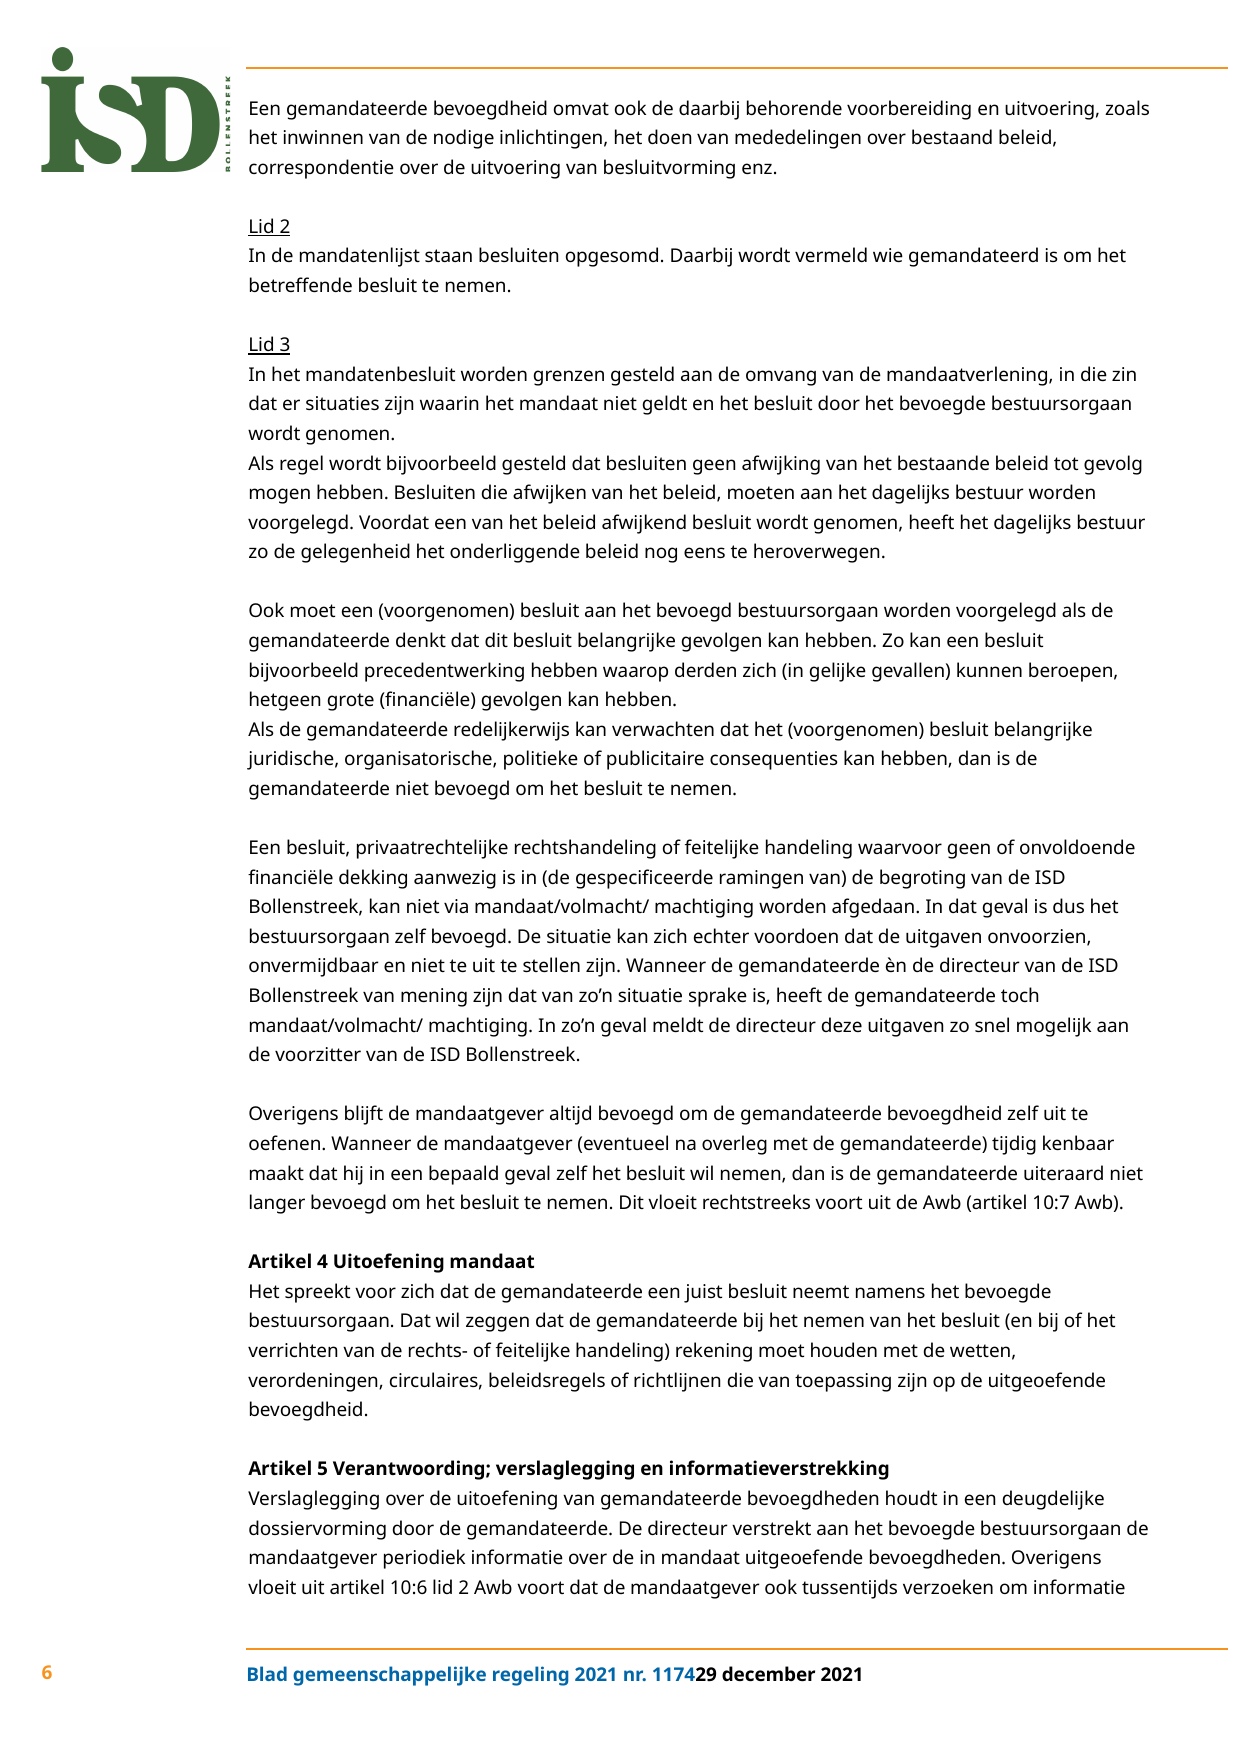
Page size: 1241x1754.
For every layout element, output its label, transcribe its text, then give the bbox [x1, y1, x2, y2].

text Een gemandateerde bevoegdheid omvat ook de daarbij behorende voorbereiding en uitvoering, zoals het inwinnen van de nodige inlichtingen, het doen van mededelingen over bestaand beleid, correspondentie over de uitvoering van besluitvorming enz. [248, 95, 1152, 180]
text Als de gemandateerde redelijkerwijs kan verwachten dat het (voorgenomen) besluit belangrijke juridische, organisatorische, politieke of publicitaire consequenties kan hebben, dan is de gemandateerde niet bevoegd om het besluit te nemen. [248, 716, 1152, 801]
text Lid 2 [248, 213, 1152, 239]
text In het mandatenbesluit worden grenzen gesteld aan de omvang van de mandaatverlening, in die zin dat er situaties zijn waarin het mandaat niet geldt en het besluit door het bevoegde bestuursorgaan wordt genomen. [248, 361, 1152, 446]
text Ook moet een (voorgenomen) besluit aan het bevoegd bestuursorgaan worden voorgelegd als de gemandateerde denkt dat dit besluit belangrijke gevolgen kan hebben. Zo kan een besluit bijvoorbeeld precedentwerking hebben waarop derden zich (in gelijke gevallen) kunnen beroepen, hetgeen grote (financiële) gevolgen kan hebben. [248, 598, 1152, 712]
text Verslaglegging over de uitoefening van gemandateerde bevoegdheden houdt in een deugdelijke dossiervorming door de gemandateerde. De directeur verstrekt aan het bevoegde bestuursorgaan de mandaatgever periodiek informatie over de in mandaat uitgeoefende bevoegdheden. Overigens vloeit uit artikel 10:6 lid 2 Awb voort dat de mandaatgever ook tussentijds verzoeken om informatie [248, 1485, 1152, 1600]
text Lid 3 [248, 331, 1152, 357]
text Een besluit, privaatrechtelijke rechtshandeling of feitelijke handeling waarvoor geen of onvoldoende financiële dekking aanwezig is in (de gespecificeerde ramingen van) de begroting van de ISD Bollenstreek, kan niet via mandaat/volmacht/ machtiging worden afgedaan. In dat geval is dus het bestuursorgaan zelf bevoegd. De situatie kan zich echter voordoen dat de uitgaven onvoorzien, onvermijdbaar en niet te uit te stellen zijn. Wanneer de gemandateerde èn de directeur van de ISD Bollenstreek van mening zijn dat van zo’n situatie sprake is, heeft de gemandateerde toch mandaat/volmacht/ machtiging. In zo’n geval meldt de directeur deze uitgaven zo snel mogelijk aan de voorzitter van de ISD Bollenstreek. [248, 834, 1152, 1067]
picture [41, 47, 231, 172]
text Overigens blijft de mandaatgever altijd bevoegd om de gemandateerde bevoegdheid zelf uit te oefenen. Wanneer de mandaatgever (eventueel na overleg met de gemandateerde) tijdig kenbaar maakt dat hij in een bepaald geval zelf het besluit wil nemen, dan is de gemandateerde uiteraard niet langer bevoegd om het besluit te nemen. Dit vloeit rechtstreeks voort uit de Awb (artikel 10:7 Awb). [248, 1101, 1152, 1215]
text Het spreekt voor zich dat de gemandateerde een juist besluit neemt namens het bevoegde bestuursorgaan. Dat wil zeggen dat de gemandateerde bij het nemen van het besluit (en bij of het verrichten van de rechts- of feitelijke handeling) rekening moet houden met de wetten, verordeningen, circulaires, beleidsregels of richtlijnen die van toepassing zijn op de uitgeoefende bevoegdheid. [248, 1278, 1152, 1422]
text Als regel wordt bijvoorbeeld gesteld dat besluiten geen afwijking van het bestaande beleid tot gevolg mogen hebben. Besluiten die afwijken van het beleid, moeten aan het dagelijks bestuur worden voorgelegd. Voordat een van het beleid afwijkend besluit wordt genomen, heeft het dagelijks bestuur zo de gelegenheid het onderliggende beleid nog eens te heroverwegen. [248, 450, 1152, 564]
text Artikel 4 Uitoefening mandaat [248, 1248, 1152, 1274]
text In de mandatenlijst staan besluiten opgesomd. Daarbij wordt vermeld wie gemandateerd is om het betreffende besluit te nemen. [248, 243, 1152, 298]
text Artikel 5 Verantwoording; verslaglegging en informatieverstrekking [248, 1456, 1152, 1481]
